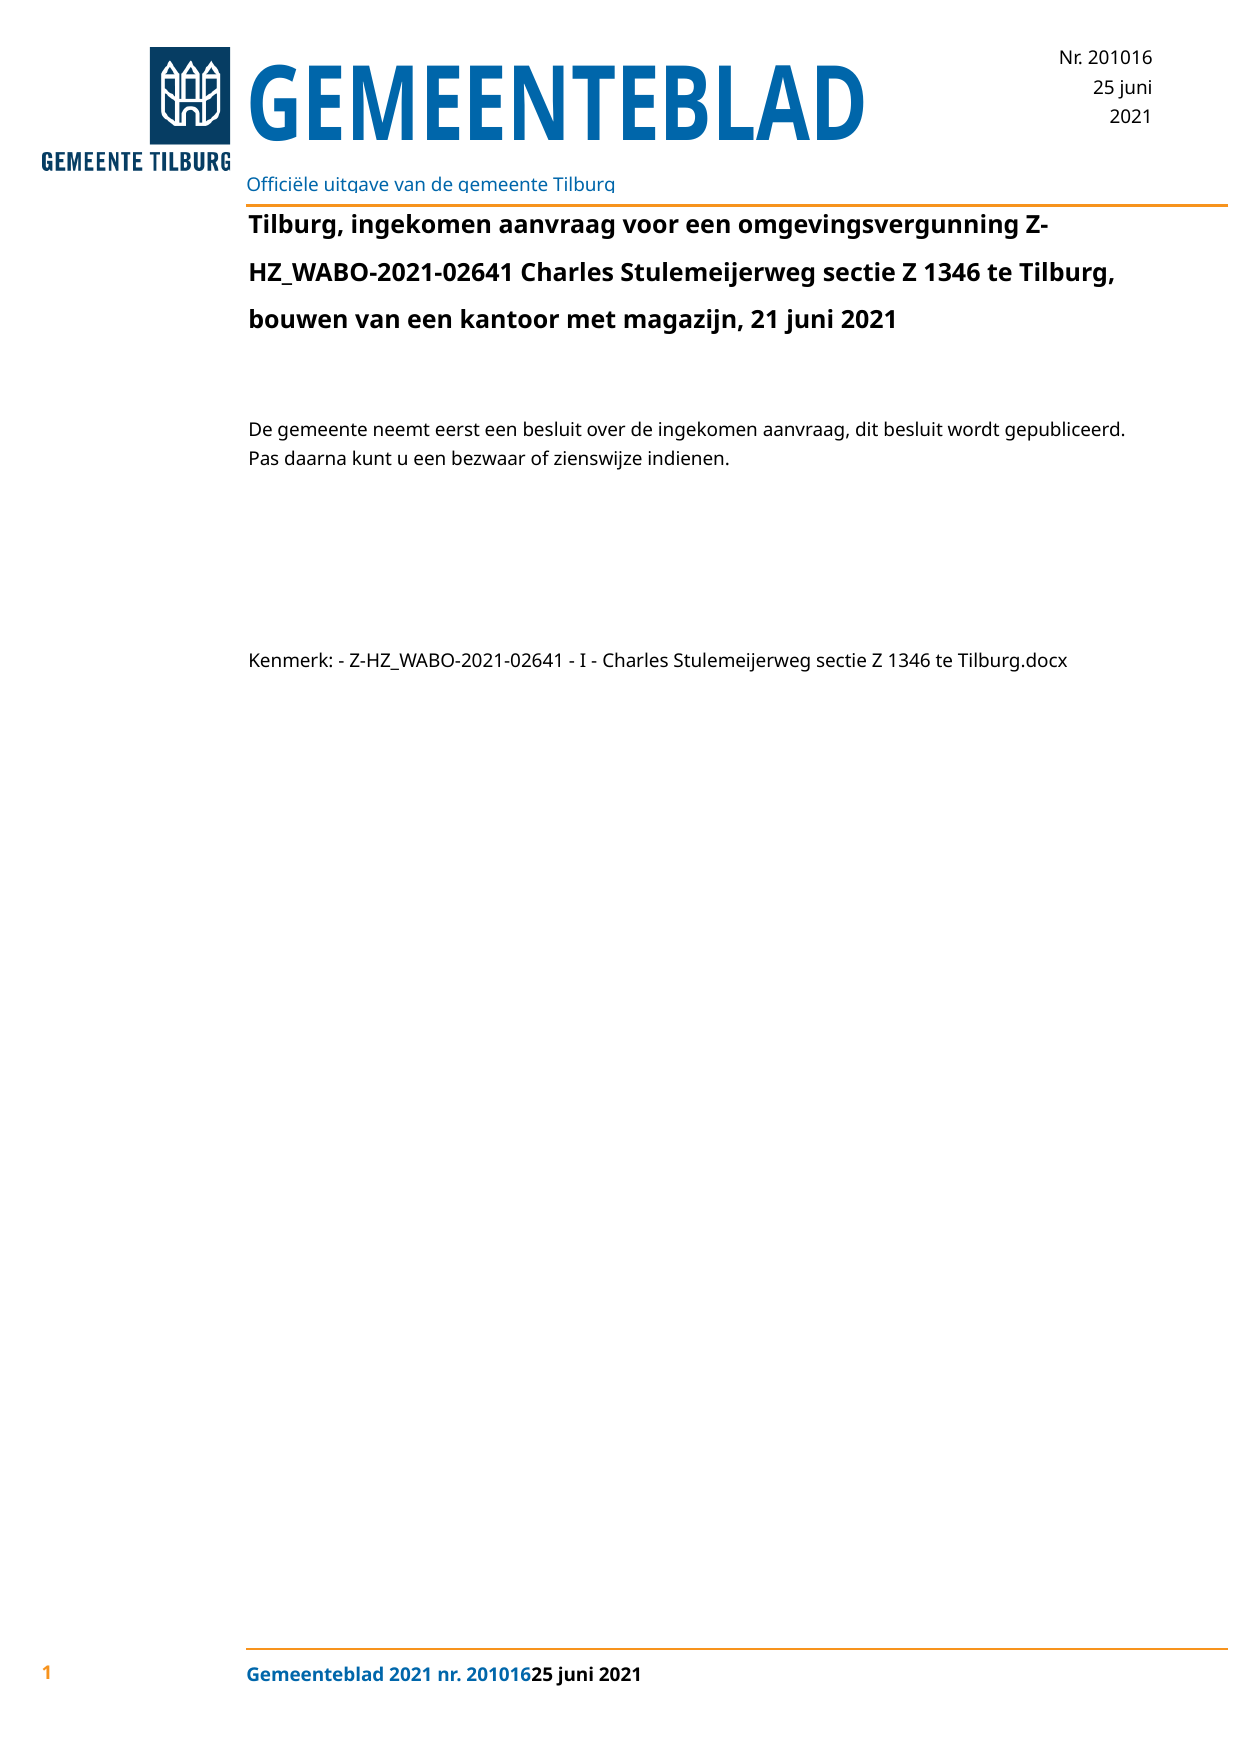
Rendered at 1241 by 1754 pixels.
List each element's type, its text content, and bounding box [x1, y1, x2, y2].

picture [41, 47, 231, 172]
text De gemeente neemt eerst een besluit over de ingekomen aanvraag, dit besluit wordt gepubliceerd. Pas daarna kunt u een bezwaar of zienswijze indienen. [248, 416, 1152, 471]
text Tilburg, ingekomen aanvraag voor een omgevingsvergunning Z-HZ_WABO-2021-02641 Charles Stulemeijerweg sectie Z 1346 te Tilburg, bouwen van een kantoor met magazijn, 21 juni 2021 [248, 207, 1152, 336]
text Kenmerk: - Z-HZ_WABO-2021-02641 - I - Charles Stulemeijerweg sectie Z 1346 te Tilburg.docx [248, 647, 1152, 673]
